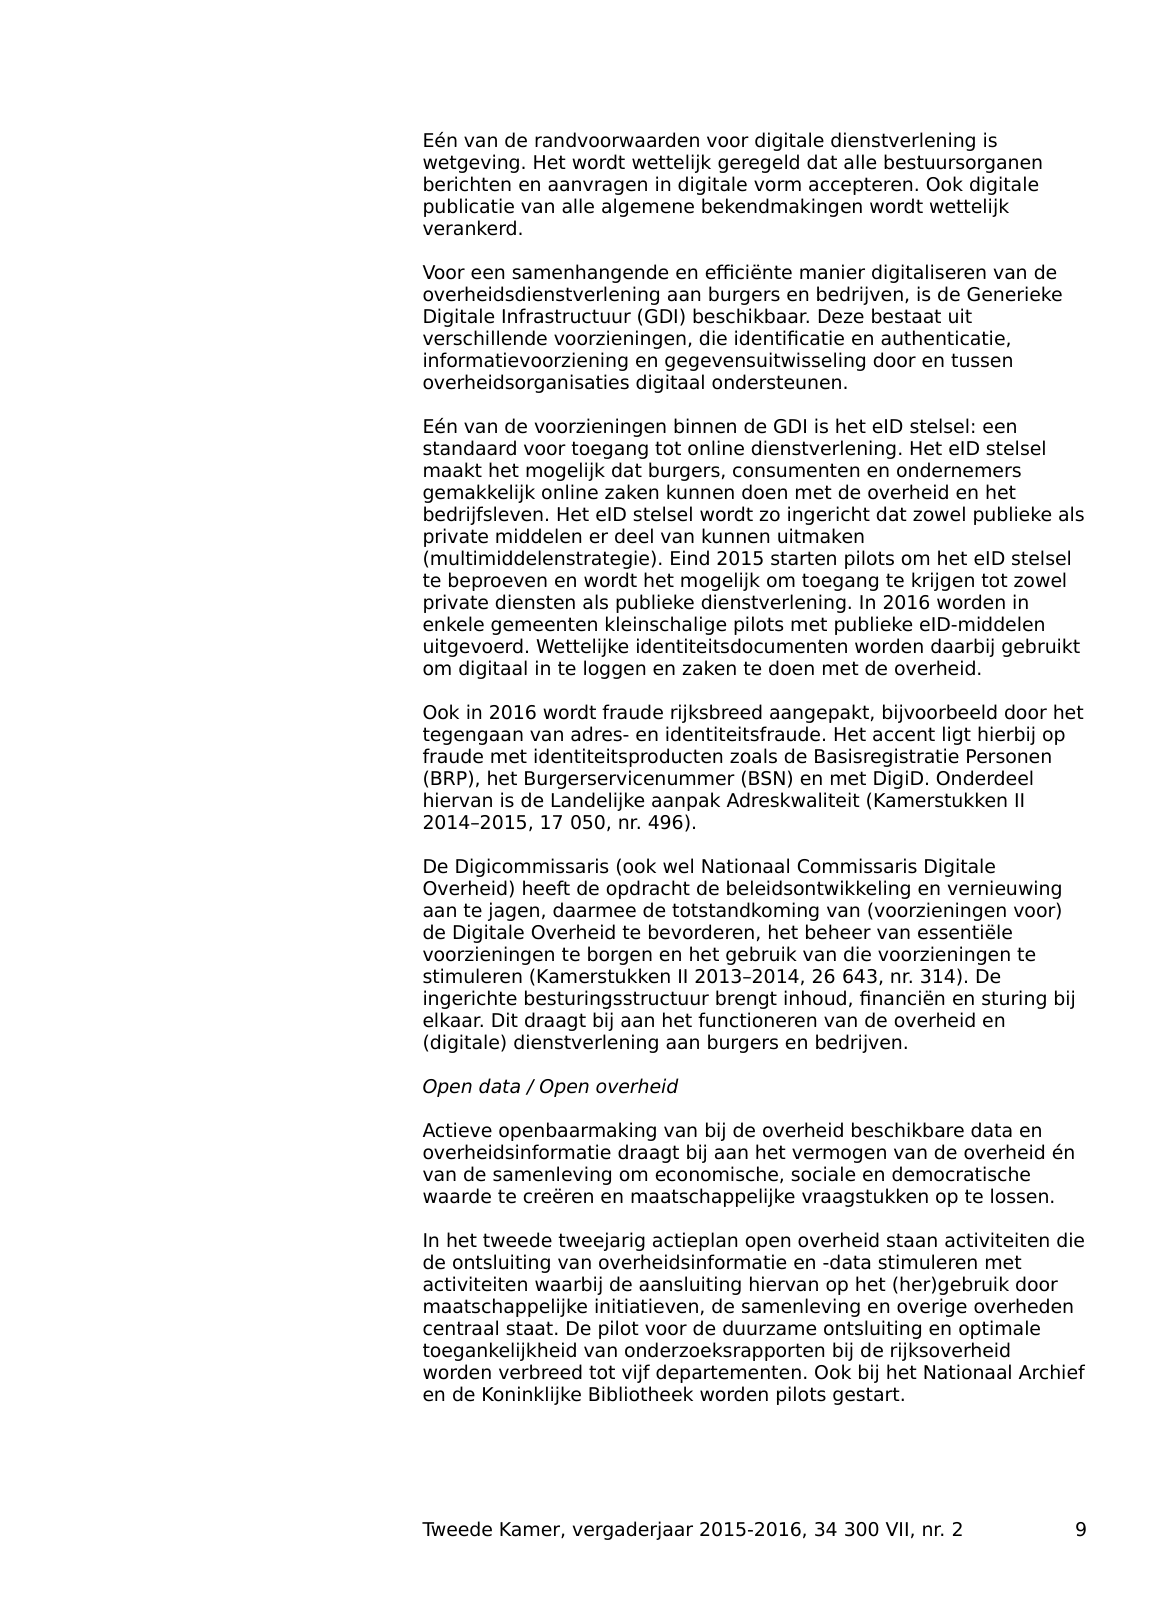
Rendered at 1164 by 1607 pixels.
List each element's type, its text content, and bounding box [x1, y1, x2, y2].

text Voor een samenhangende en efficiënte manier digitaliseren van de overheidsdienstverlening aan burgers en bedrijven, is de Generieke Digitale Infrastructuur (GDI) beschikbaar. Deze bestaat uit verschillende voorzieningen, die identificatie en authenticatie, informatievoorziening en gegevensuitwisseling door en tussen overheidsorganisaties digitaal ondersteunen. [422, 262, 1087, 394]
text Eén van de voorzieningen binnen de GDI is het eID stelsel: een standaard voor toegang tot online dienstverlening. Het eID stelsel maakt het mogelijk dat burgers, consumenten en ondernemers gemakkelijk online zaken kunnen doen met de overheid en het bedrijfsleven. Het eID stelsel wordt zo ingericht dat zowel publieke als private middelen er deel van kunnen uitmaken (multimiddelenstrategie). Eind 2015 starten pilots om het eID stelsel te beproeven en wordt het mogelijk om toegang te krijgen tot zowel private diensten als publieke dienstverlening. In 2016 worden in enkele gemeenten kleinschalige pilots met publieke eID-middelen uitgevoerd. Wettelijke identiteitsdocumenten worden daarbij gebruikt om digitaal in te loggen en zaken te doen met de overheid. [422, 416, 1087, 680]
text Ook in 2016 wordt fraude rijksbreed aangepakt, bijvoorbeeld door het tegengaan van adres- en identiteitsfraude. Het accent ligt hierbij op fraude met identiteitsproducten zoals de Basisregistratie Personen (BRP), het Burgerservicenummer (BSN) en met DigiD. Onderdeel hiervan is de Landelijke aanpak Adreskwaliteit (Kamerstukken II 2014–2015, 17 050, nr. 496). [422, 702, 1087, 834]
text De Digicommissaris (ook wel Nationaal Commissaris Digitale Overheid) heeft de opdracht de beleidsontwikkeling en vernieuwing aan te jagen, daarmee de totstandkoming van (voorzieningen voor) de Digitale Overheid te bevorderen, het beheer van essentiële voorzieningen te borgen en het gebruik van die voorzieningen te stimuleren (Kamerstukken II 2013–2014, 26 643, nr. 314). De ingerichte besturingsstructuur brengt inhoud, financiën en sturing bij elkaar. Dit draagt bij aan het functioneren van de overheid en (digitale) dienstverlening aan burgers en bedrijven. [422, 856, 1087, 1054]
text In het tweede tweejarig actieplan open overheid staan activiteiten die de ontsluiting van overheidsinformatie en -data stimuleren met activiteiten waarbij de aansluiting hiervan op het (her)gebruik door maatschappelijke initiatieven, de samenleving en overige overheden centraal staat. De pilot voor de duurzame ontsluiting en optimale toegankelijkheid van onderzoeksrapporten bij de rijksoverheid worden verbreed tot vijf departementen. Ook bij het Nationaal Archief en de Koninklijke Bibliotheek worden pilots gestart. [422, 1230, 1087, 1406]
text Eén van de randvoorwaarden voor digitale dienstverlening is wetgeving. Het wordt wettelijk geregeld dat alle bestuursorganen berichten en aanvragen in digitale vorm accepteren. Ook digitale publicatie van alle algemene bekendmakingen wordt wettelijk verankerd. [422, 130, 1087, 240]
text Actieve openbaarmaking van bij de overheid beschikbare data en overheidsinformatie draagt bij aan het vermogen van de overheid én van de samenleving om economische, sociale en democratische waarde te creëren en maatschappelijke vraagstukken op te lossen. [422, 1120, 1087, 1208]
subtitle Open data / Open overheid [422, 1076, 1087, 1098]
